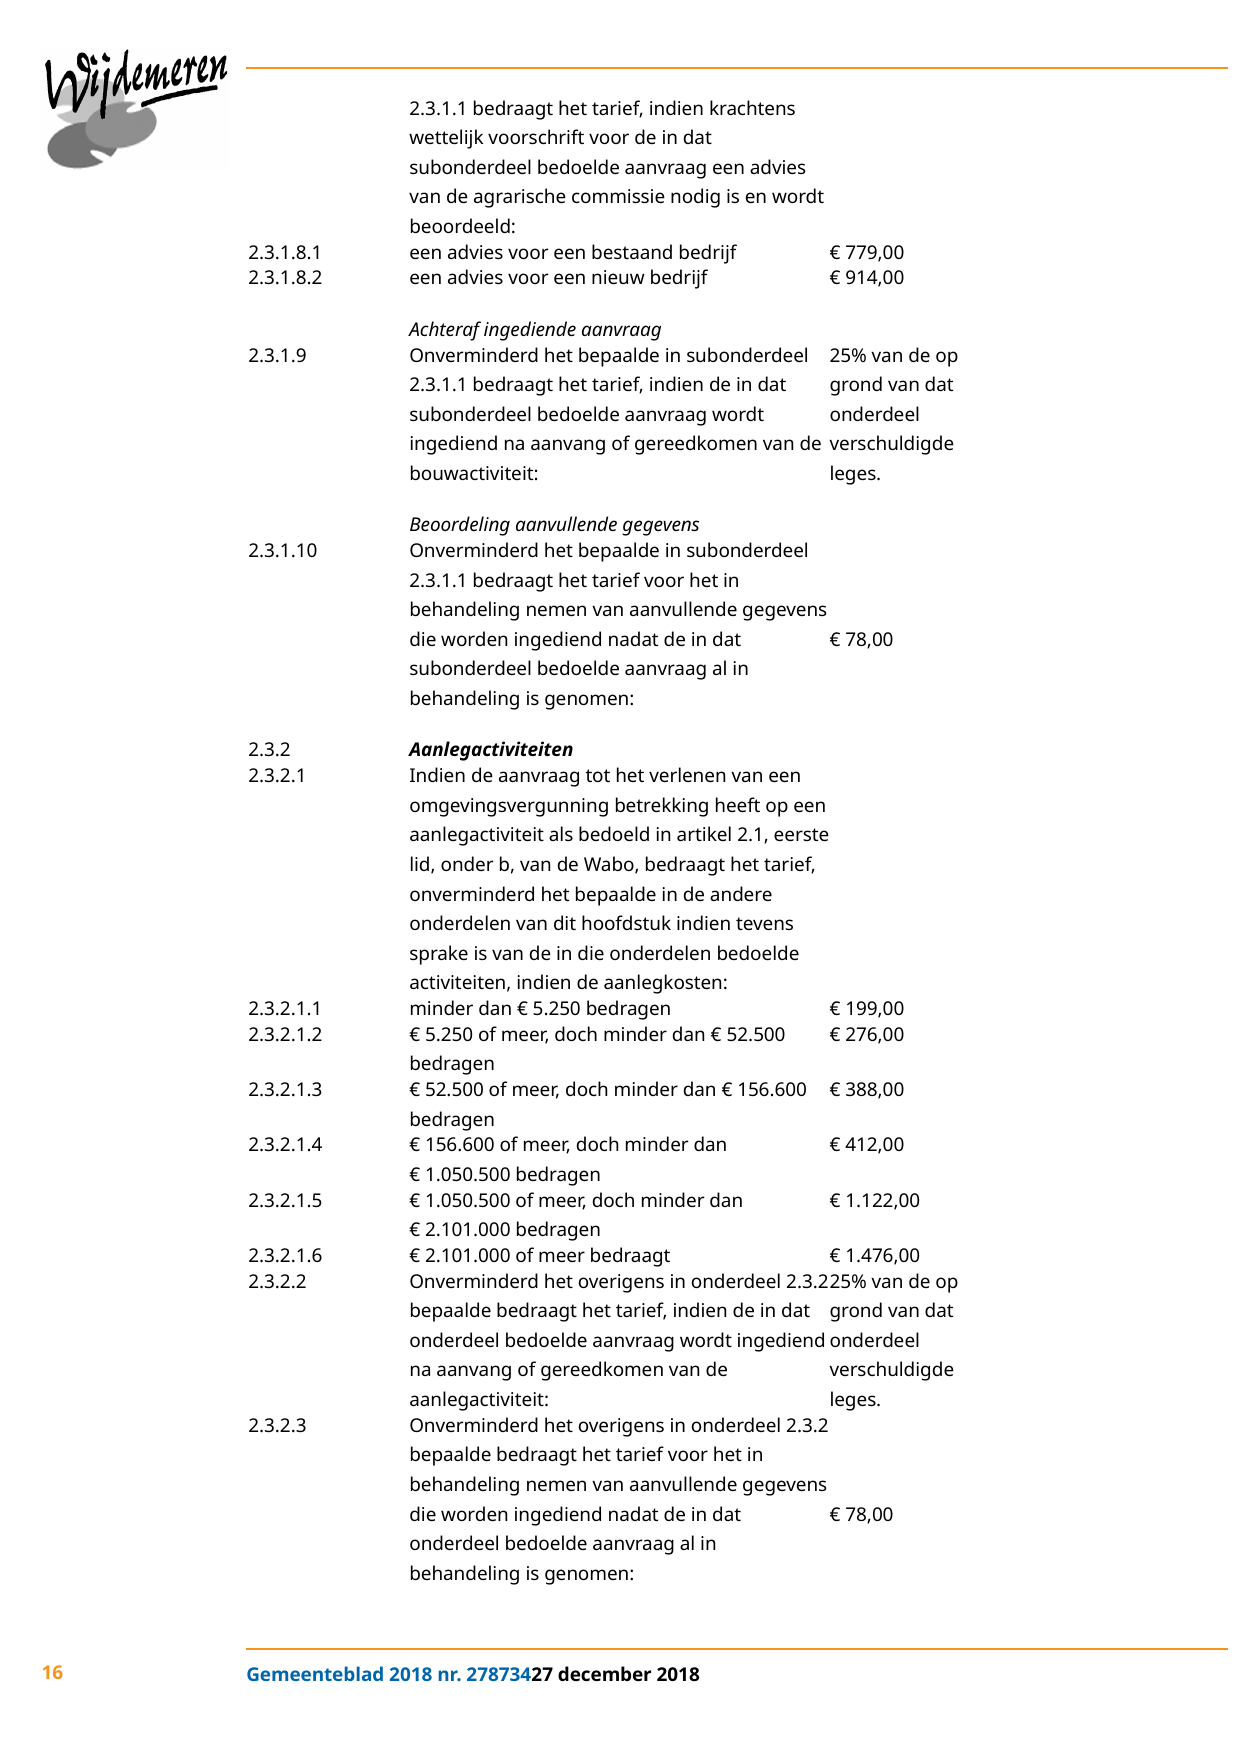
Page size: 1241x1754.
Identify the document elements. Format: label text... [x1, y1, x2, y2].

table_cell Achteraf ingediende aanvraag [409, 316, 829, 342]
table_cell 25% van de op grond van dat onderdeel verschuldigde leges. [829, 1268, 991, 1412]
table_cell [991, 1021, 1152, 1076]
table_cell Onverminderd het overigens in onderdeel 2.3.2 bepaalde bedraagt het tarief voor het in behandeling nemen van aanvullende gegevens die worden ingediend nadat de in dat onderdeel bedoelde aanvraag al in behandeling is genomen: [409, 1412, 829, 1586]
table_cell [991, 1586, 1152, 1611]
table_cell Beoordeling aanvullende gegevens [409, 512, 829, 537]
table_cell [991, 486, 1152, 512]
table_cell € 412,00 [829, 1132, 991, 1187]
table_cell 2.3.2.3 [248, 1412, 409, 1586]
table_cell 2.3.2.1.5 [248, 1187, 409, 1242]
table_cell [991, 265, 1152, 290]
table_cell [991, 763, 1152, 995]
table_cell 2.3.1.9 [248, 342, 409, 486]
table_cell [991, 1268, 1152, 1412]
table_cell [991, 537, 1152, 711]
table_cell Onverminderd het overigens in onderdeel 2.3.2 bepaalde bedraagt het tarief, indien de in dat onderdeel bedoelde aanvraag wordt ingediend na aanvang of gereedkomen van de aanlegactiviteit: [409, 1268, 829, 1412]
table_cell € 276,00 [829, 1021, 991, 1076]
table_cell een advies voor een nieuw bedrijf [409, 265, 829, 290]
table_cell [829, 737, 991, 762]
table_cell € 78,00 [829, 537, 991, 711]
table_cell [991, 239, 1152, 264]
table_cell [829, 1586, 991, 1611]
table_cell 25% van de op grond van dat onderdeel verschuldigde leges. [829, 342, 991, 486]
table_cell € 2.101.000 of meer bedraagt [409, 1242, 829, 1268]
table_cell € 78,00 [829, 1412, 991, 1586]
table_cell € 52.500 of meer, doch minder dan € 156.600 bedragen [409, 1076, 829, 1132]
table_cell [991, 1242, 1152, 1268]
table_cell [248, 1586, 409, 1611]
table_cell € 199,00 [829, 995, 991, 1021]
table_cell € 1.122,00 [829, 1187, 991, 1242]
table_cell [409, 711, 829, 737]
table_cell [248, 316, 409, 342]
table_cell € 156.600 of meer, doch minder dan € 1.050.500 bedragen [409, 1132, 829, 1187]
table_cell [991, 95, 1152, 239]
table_cell 2.3.2.1.3 [248, 1076, 409, 1132]
table_cell € 914,00 [829, 265, 991, 290]
table_cell € 1.476,00 [829, 1242, 991, 1268]
table_cell € 388,00 [829, 1076, 991, 1132]
table_cell Onverminderd het bepaalde in subonderdeel 2.3.1.1 bedraagt het tarief, indien de in dat subonderdeel bedoelde aanvraag wordt ingediend na aanvang of gereedkomen van de bouwactiviteit: [409, 342, 829, 486]
table_cell [248, 512, 409, 537]
table_cell € 5.250 of meer, doch minder dan € 52.500 bedragen [409, 1021, 829, 1076]
table_cell [248, 95, 409, 239]
table_cell [991, 342, 1152, 486]
table_cell 2.3.1.8.1 [248, 239, 409, 264]
table_cell [248, 486, 409, 512]
table_cell minder dan € 5.250 bedragen [409, 995, 829, 1021]
table_cell [829, 711, 991, 737]
table_cell 2.3.1.1 bedraagt het tarief, indien krachtens wettelijk voorschrift voor de in dat subonderdeel bedoelde aanvraag een advies van de agrarische commissie nodig is en wordt beoordeeld: [409, 95, 829, 239]
table_cell een advies voor een bestaand bedrijf [409, 239, 829, 264]
table_cell 2.3.1.8.2 [248, 265, 409, 290]
table_cell 2.3.2.1.4 [248, 1132, 409, 1187]
table_cell 2.3.2.1.1 [248, 995, 409, 1021]
table_cell 2.3.2 [248, 737, 409, 762]
table_cell [991, 290, 1152, 316]
table_cell [991, 1076, 1152, 1132]
table_cell [991, 1187, 1152, 1242]
table_cell Onverminderd het bepaalde in subonderdeel 2.3.1.1 bedraagt het tarief voor het in behandeling nemen van aanvullende gegevens die worden ingediend nadat de in dat subonderdeel bedoelde aanvraag al in behandeling is genomen: [409, 537, 829, 711]
table_cell Aanlegactiviteiten [409, 737, 829, 762]
table_cell 2.3.2.1.6 [248, 1242, 409, 1268]
table_cell [829, 486, 991, 512]
table_cell € 779,00 [829, 239, 991, 264]
table_cell Indien de aanvraag tot het verlenen van een omgevingsvergunning betrekking heeft op een aanlegactiviteit als bedoeld in artikel 2.1, eerste lid, onder b, van de Wabo, bedraagt het tarief, onverminderd het bepaalde in de andere onderdelen van dit hoofdstuk indien tevens sprake is van de in die onderdelen bedoelde activiteiten, indien de aanlegkosten: [409, 763, 829, 995]
table_cell [829, 316, 991, 342]
table_cell [829, 512, 991, 537]
table_cell [248, 290, 409, 316]
table_cell 2.3.2.1.2 [248, 1021, 409, 1076]
table_cell [409, 290, 829, 316]
table_cell [409, 1586, 829, 1611]
table_cell 2.3.2.1 [248, 763, 409, 995]
table_cell [991, 1412, 1152, 1586]
table_cell [991, 1132, 1152, 1187]
table_cell [248, 711, 409, 737]
table_cell [829, 763, 991, 995]
table_cell 2.3.1.10 [248, 537, 409, 711]
table_cell 2.3.2.2 [248, 1268, 409, 1412]
table_cell [409, 486, 829, 512]
table_cell [829, 95, 991, 239]
table_cell [991, 737, 1152, 762]
table_cell [829, 290, 991, 316]
table_cell [991, 512, 1152, 537]
table_cell € 1.050.500 of meer, doch minder dan € 2.101.000 bedragen [409, 1187, 829, 1242]
picture [41, 47, 231, 172]
table_cell [991, 316, 1152, 342]
table_cell [991, 995, 1152, 1021]
table_cell [991, 711, 1152, 737]
